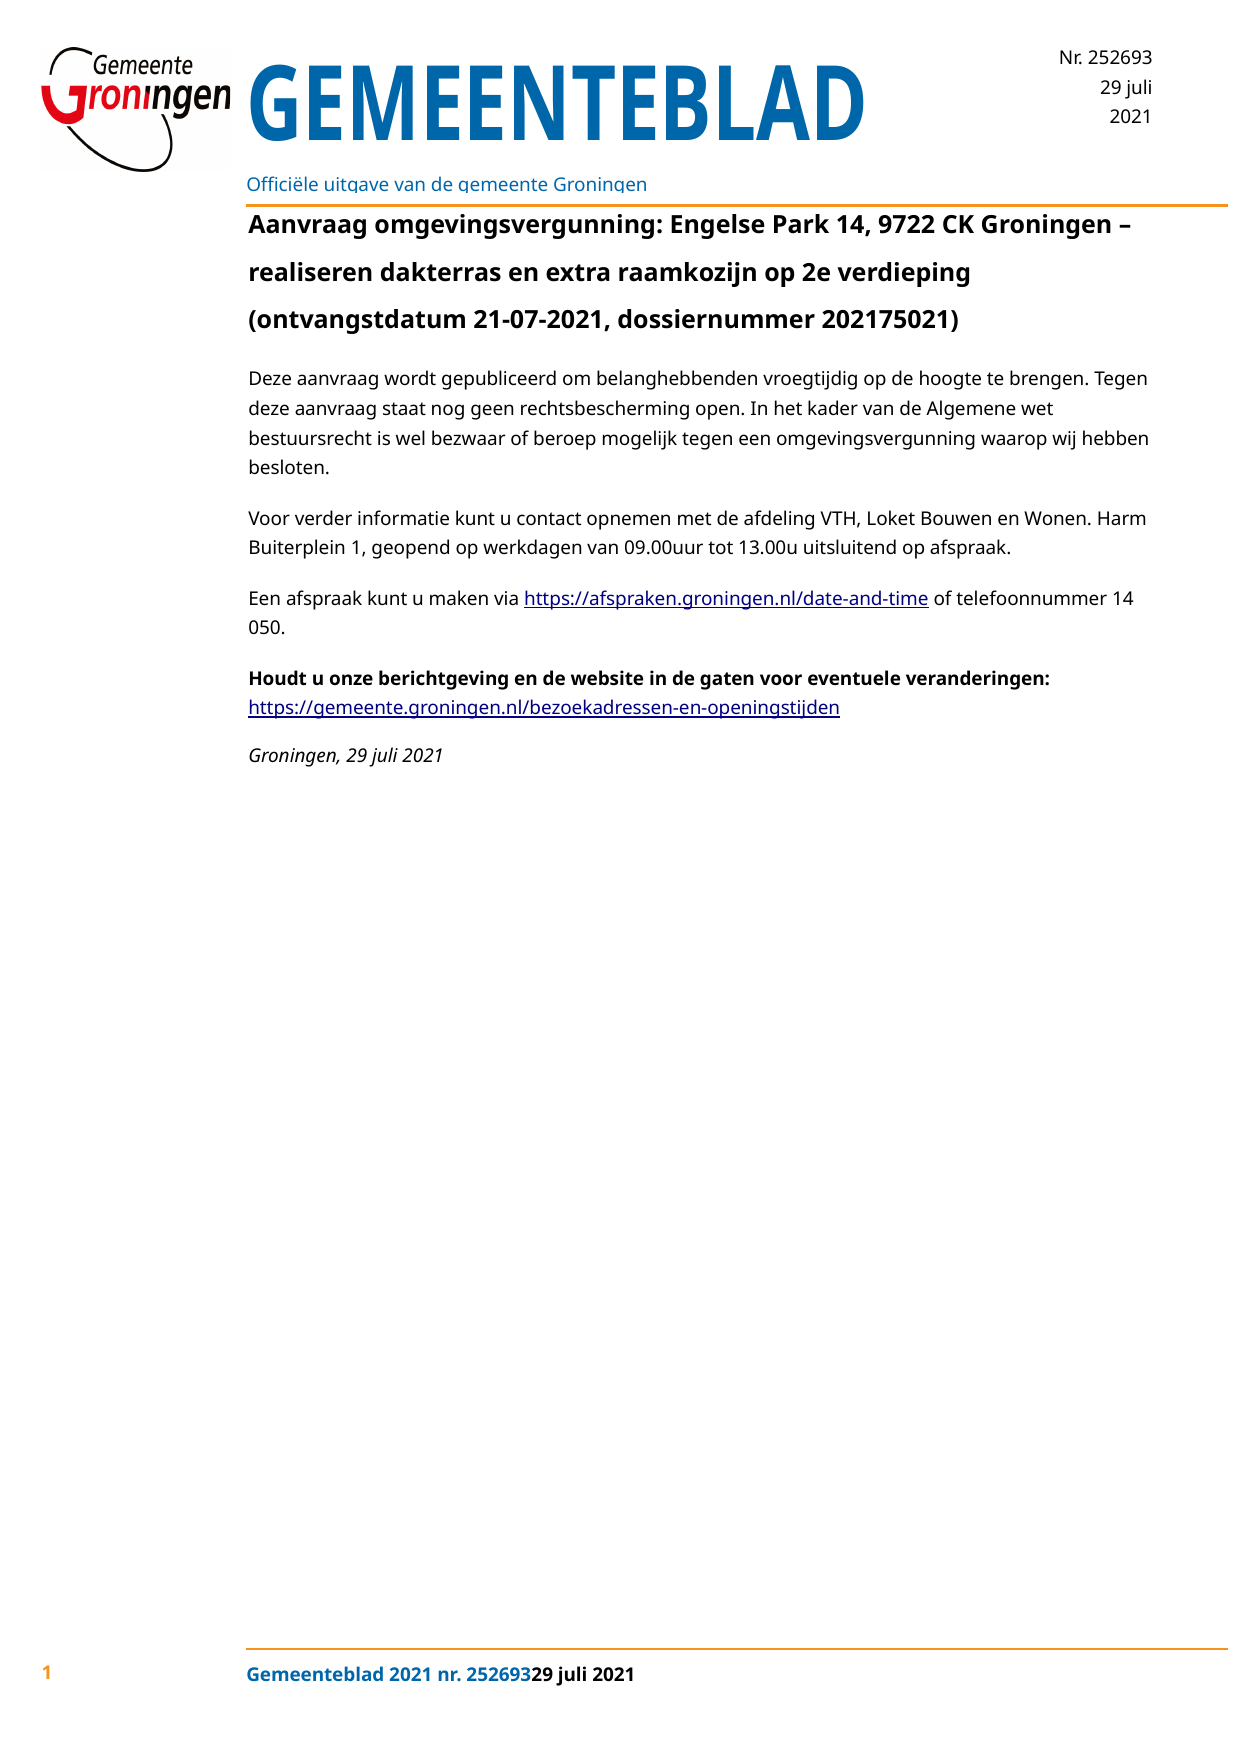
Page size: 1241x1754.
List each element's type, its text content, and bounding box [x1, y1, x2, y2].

picture [41, 47, 231, 172]
text Groningen, 29 juli 2021 [248, 742, 1152, 768]
text Voor verder informatie kunt u contact opnemen met de afdeling VTH, Loket Bouwen en Wonen. Harm Buiterplein 1, geopend op werkdagen van 09.00uur tot 13.00u uitsluitend op afspraak. [248, 505, 1152, 560]
text Deze aanvraag wordt gepubliceerd om belanghebbenden vroegtijdig op de hoogte te brengen. Tegen deze aanvraag staat nog geen rechtsbescherming open. In het kader van de Algemene wet bestuursrecht is wel bezwaar of beroep mogelijk tegen een omgevingsvergunning waarop wij hebben besloten. [248, 366, 1152, 480]
text Houdt u onze berichtgeving en de website in de gaten voor eventuele veranderingen: https://gemeente.groningen.nl/bezoekadressen-en-openingstijden [248, 665, 1152, 720]
text Aanvraag omgevingsvergunning: Engelse Park 14, 9722 CK Groningen – realiseren dakterras en extra raamkozijn op 2e verdieping (ontvangstdatum 21-07-2021, dossiernummer 202175021) [248, 207, 1152, 336]
text Een afspraak kunt u maken via https://afspraken.groningen.nl/date-and-time of telefoonnummer 14 050. [248, 585, 1152, 640]
